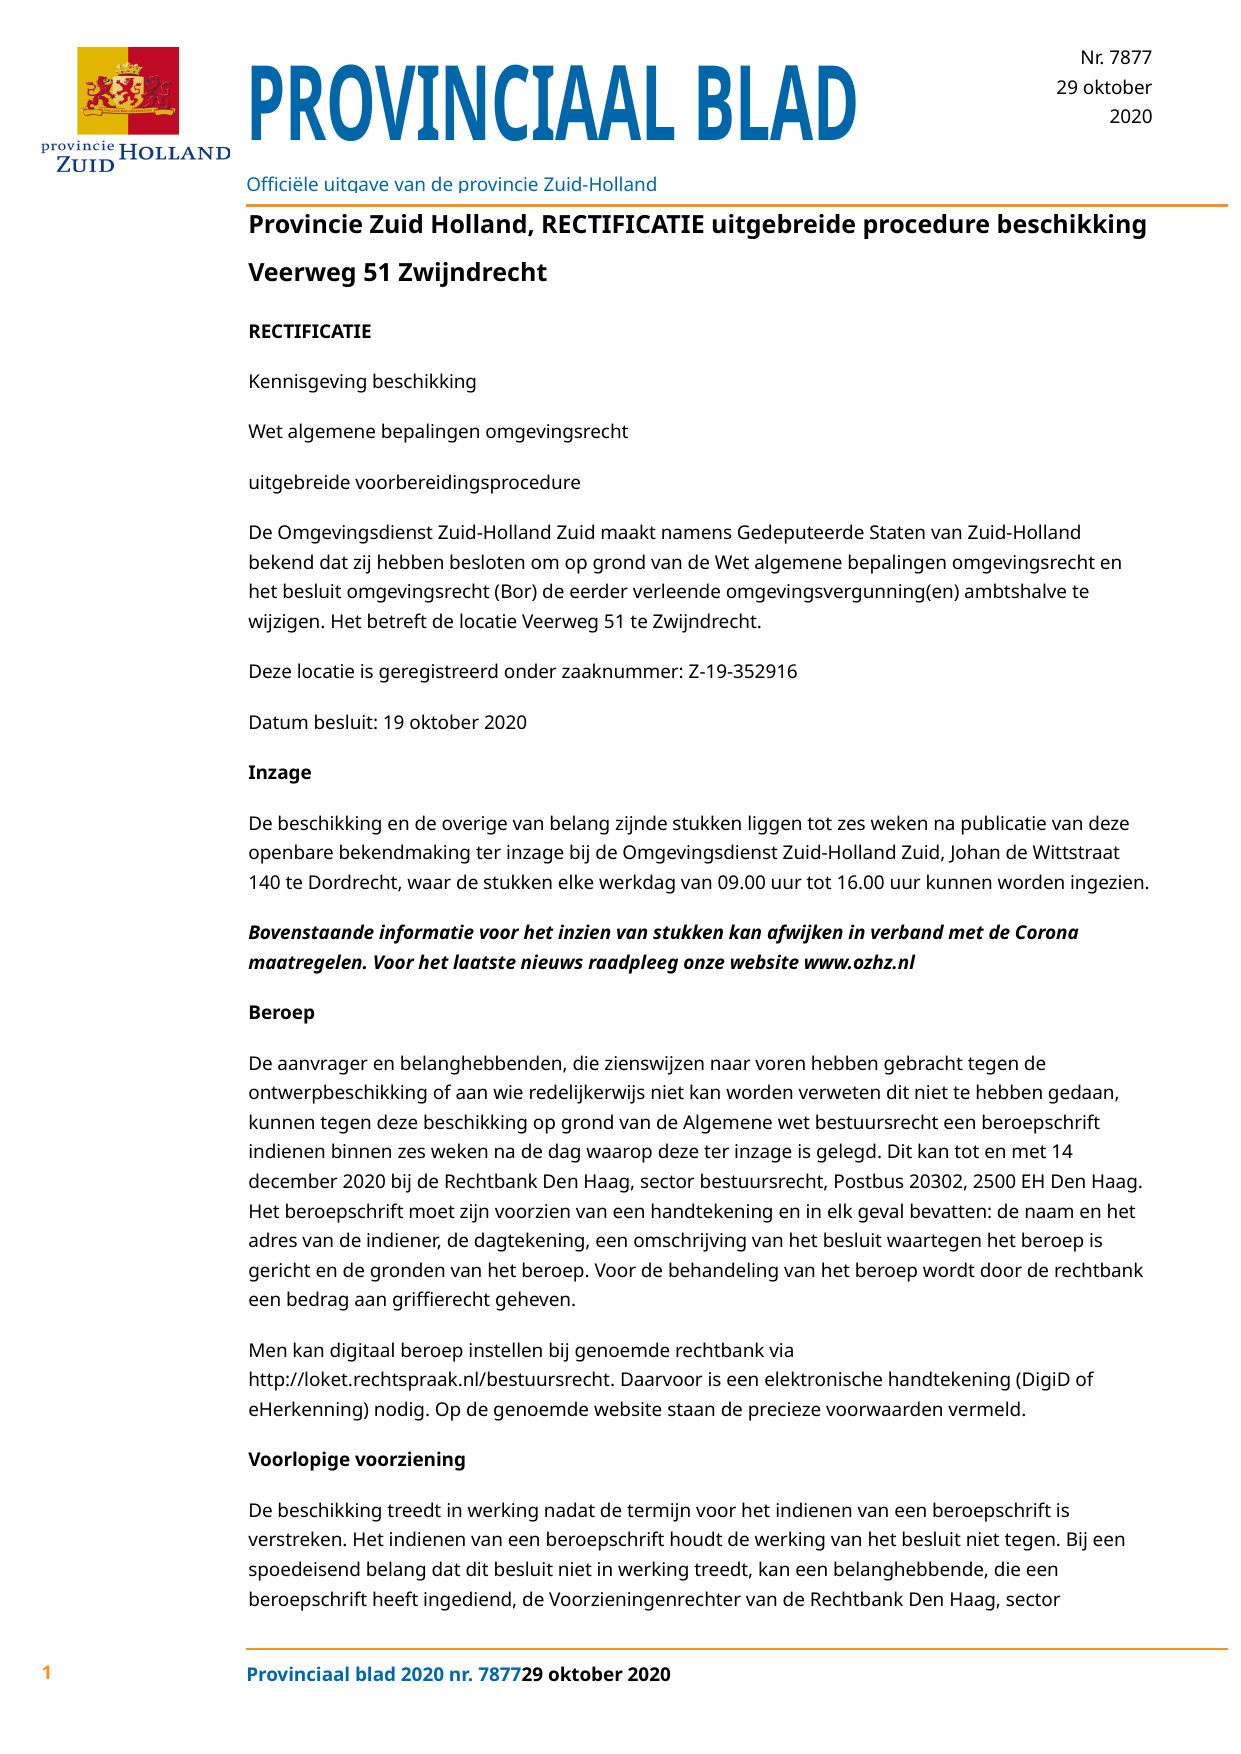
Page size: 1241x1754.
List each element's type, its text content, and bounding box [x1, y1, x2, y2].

text Inzage [248, 759, 1152, 785]
text Men kan digitaal beroep instellen bij genoemde rechtbank via http://loket.rechtspraak.nl/bestuursrecht. Daarvoor is een elektronische handtekening (DigiD of eHerkenning) nodig. Op de genoemde website staan de precieze voorwaarden vermeld. [248, 1337, 1152, 1422]
text De beschikking treedt in werking nadat de termijn voor het indienen van een beroepschrift is verstreken. Het indienen van een beroepschrift houdt de werking van het besluit niet tegen. Bij een spoedeisend belang dat dit besluit niet in werking treedt, kan een belanghebbende, die een beroepschrift heeft ingediend, de Voorzieningenrechter van de Rechtbank Den Haag, sector [248, 1497, 1152, 1612]
text Beroep [248, 999, 1152, 1025]
text RECTIFICATIE [248, 318, 1152, 344]
text Kennisgeving beschikking [248, 368, 1152, 394]
text Voorlopige voorziening [248, 1447, 1152, 1472]
text De beschikking en de overige van belang zijnde stukken liggen tot zes weken na publicatie van deze openbare bekendmaking ter inzage bij de Omgevingsdienst Zuid-Holland Zuid, Johan de Wittstraat 140 te Dordrecht, waar de stukken elke werkdag van 09.00 uur tot 16.00 uur kunnen worden ingezien. [248, 810, 1152, 895]
text Deze locatie is geregistreerd onder zaaknummer: Z-19-352916 [248, 659, 1152, 684]
text Bovenstaande informatie voor het inzien van stukken kan afwijken in verband met de Corona maatregelen. Voor het laatste nieuws raadpleeg onze website www.ozhz.nl [248, 919, 1152, 975]
text De Omgevingsdienst Zuid-Holland Zuid maakt namens Gedeputeerde Staten van Zuid-Holland bekend dat zij hebben besloten om op grond van de Wet algemene bepalingen omgevingsrecht en het besluit omgevingsrecht (Bor) de eerder verleende omgevingsvergunning(en) ambtshalve te wijzigen. Het betreft de locatie Veerweg 51 te Zwijndrecht. [248, 519, 1152, 634]
text De aanvrager en belanghebbenden, die zienswijzen naar voren hebben gebracht tegen de ontwerpbeschikking of aan wie redelijkerwijs niet kan worden verweten dit niet te hebben gedaan, kunnen tegen deze beschikking op grond van de Algemene wet bestuursrecht een beroepschrift indienen binnen zes weken na de dag waarop deze ter inzage is gelegd. Dit kan tot en met 14 december 2020 bij de Rechtbank Den Haag, sector bestuursrecht, Postbus 20302, 2500 EH Den Haag. Het beroepschrift moet zijn voorzien van een handtekening en in elk geval bevatten: de naam en het adres van de indiener, de dagtekening, een omschrijving van het besluit waartegen het beroep is gericht en de gronden van het beroep. Voor de behandeling van het beroep wordt door de rechtbank een bedrag aan griffierecht geheven. [248, 1050, 1152, 1312]
text Datum besluit: 19 oktober 2020 [248, 709, 1152, 735]
picture [41, 47, 231, 172]
text Provincie Zuid Holland, RECTIFICATIE uitgebreide procedure beschikking Veerweg 51 Zwijndrecht [248, 207, 1152, 288]
text uitgebreide voorbereidingsprocedure [248, 469, 1152, 495]
text Wet algemene bepalingen omgevingsrecht [248, 419, 1152, 444]
